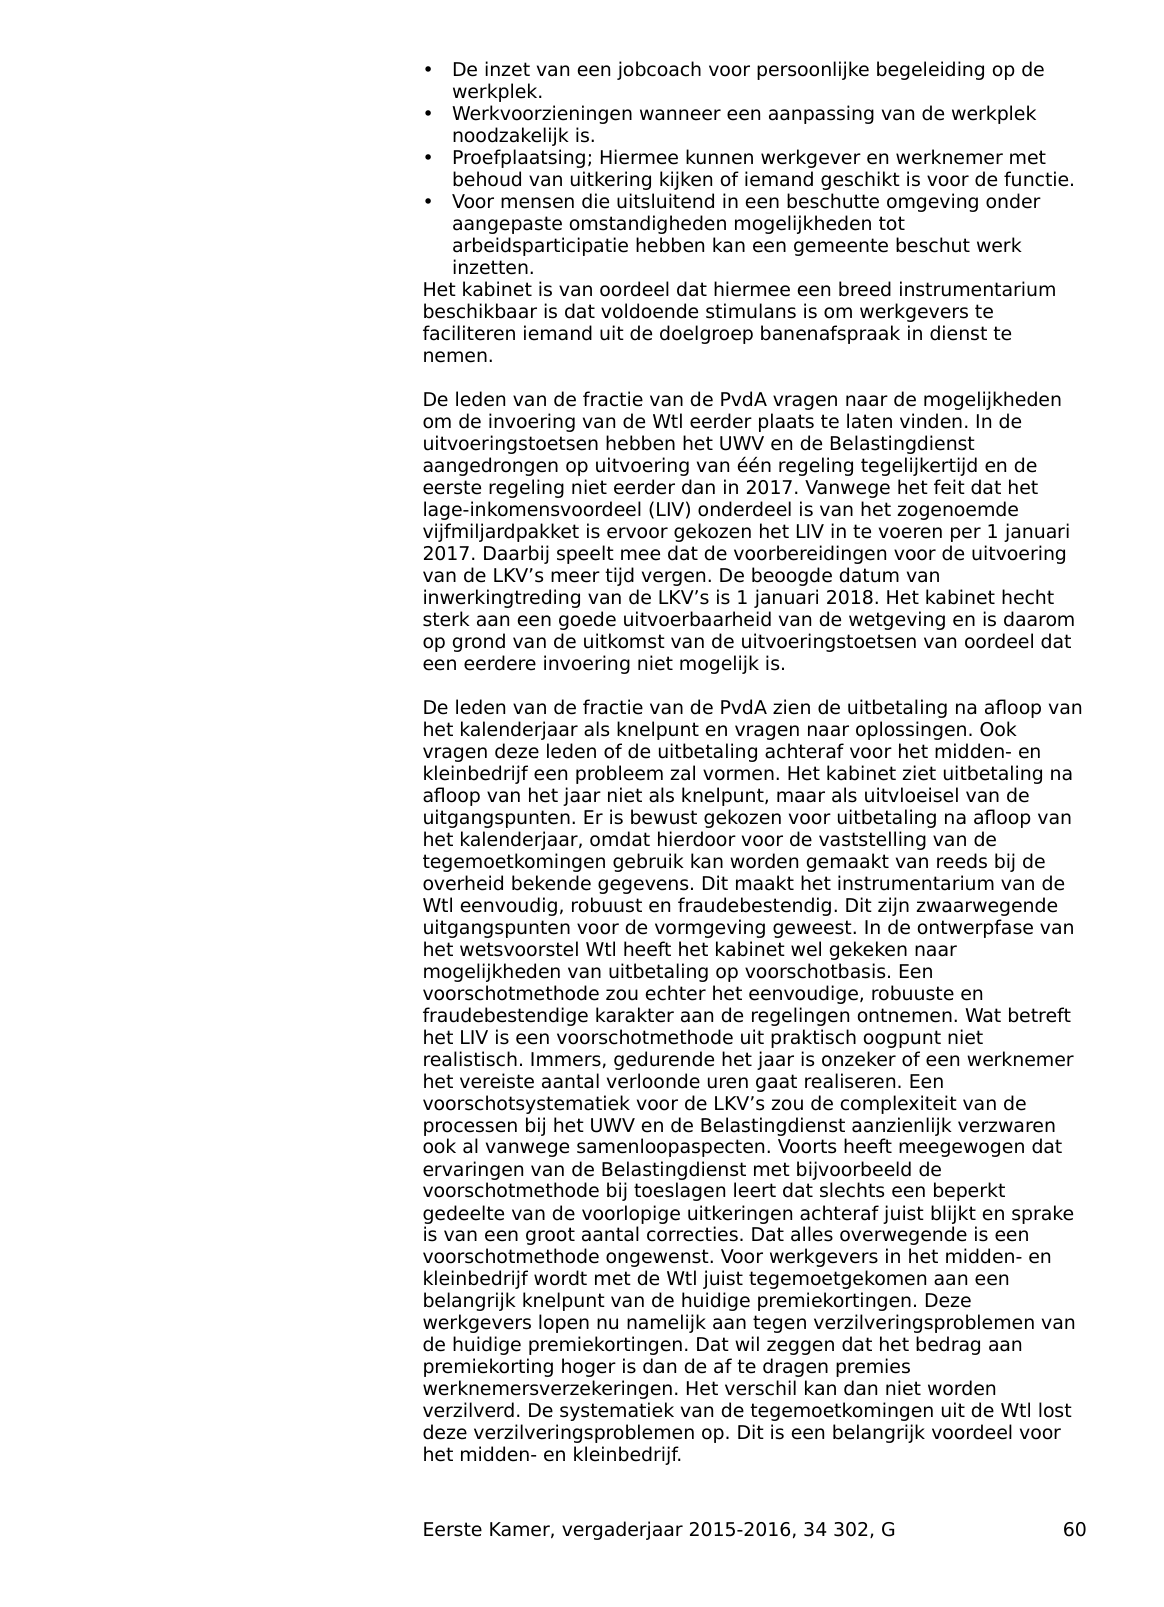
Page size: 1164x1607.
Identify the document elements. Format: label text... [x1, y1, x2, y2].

text Het kabinet is van oordeel dat hiermee een breed instrumentarium beschikbaar is dat voldoende stimulans is om werkgevers te faciliteren iemand uit de doelgroep banenafspraak in dienst te nemen. [422, 279, 1087, 367]
text • Proefplaatsing; Hiermee kunnen werkgever en werknemer met behoud van uitkering kijken of iemand geschikt is voor de functie. [422, 147, 1087, 191]
text • Voor mensen die uitsluitend in een beschutte omgeving onder aangepaste omstandigheden mogelijkheden tot arbeidsparticipatie hebben kan een gemeente beschut werk inzetten. [422, 191, 1087, 279]
text De leden van de fractie van de PvdA vragen naar de mogelijkheden om de invoering van de Wtl eerder plaats te laten vinden. In de uitvoeringstoetsen hebben het UWV en de Belastingdienst aangedrongen op uitvoering van één regeling tegelijkertijd en de eerste regeling niet eerder dan in 2017. Vanwege het feit dat het lage-inkomensvoordeel (LIV) onderdeel is van het zogenoemde vijfmiljardpakket is ervoor gekozen het LIV in te voeren per 1 januari 2017. Daarbij speelt mee dat de voorbereidingen voor de uitvoering van de LKV’s meer tijd vergen. De beoogde datum van inwerkingtreding van de LKV’s is 1 januari 2018. Het kabinet hecht sterk aan een goede uitvoerbaarheid van de wetgeving en is daarom op grond van de uitkomst van de uitvoeringstoetsen van oordeel dat een eerdere invoering niet mogelijk is. [422, 389, 1087, 675]
text • Werkvoorzieningen wanneer een aanpassing van de werkplek noodzakelijk is. [422, 103, 1087, 147]
text De leden van de fractie van de PvdA zien de uitbetaling na afloop van het kalenderjaar als knelpunt en vragen naar oplossingen. Ook vragen deze leden of de uitbetaling achteraf voor het midden- en kleinbedrijf een probleem zal vormen. Het kabinet ziet uitbetaling na afloop van het jaar niet als knelpunt, maar als uitvloeisel van de uitgangspunten. Er is bewust gekozen voor uitbetaling na afloop van het kalenderjaar, omdat hierdoor voor de vaststelling van de tegemoetkomingen gebruik kan worden gemaakt van reeds bij de overheid bekende gegevens. Dit maakt het instrumentarium van de Wtl eenvoudig, robuust en fraudebestendig. Dit zijn zwaarwegende uitgangspunten voor de vormgeving geweest. In de ontwerpfase van het wetsvoorstel Wtl heeft het kabinet wel gekeken naar mogelijkheden van uitbetaling op voorschotbasis. Een voorschotmethode zou echter het eenvoudige, robuuste en fraudebestendige karakter aan de regelingen ontnemen. Wat betreft het LIV is een voorschotmethode uit praktisch oogpunt niet realistisch. Immers, gedurende het jaar is onzeker of een werknemer het vereiste aantal verloonde uren gaat realiseren. Een voorschotsystematiek voor de LKV’s zou de complexiteit van de processen bij het UWV en de Belastingdienst aanzienlijk verzwaren ook al vanwege samenloopaspecten. Voorts heeft meegewogen dat ervaringen van de Belastingdienst met bijvoorbeeld de voorschotmethode bij toeslagen leert dat slechts een beperkt gedeelte van de voorlopige uitkeringen achteraf juist blijkt en sprake is van een groot aantal correcties. Dat alles overwegende is een voorschotmethode ongewenst. Voor werkgevers in het midden- en kleinbedrijf wordt met de Wtl juist tegemoetgekomen aan een belangrijk knelpunt van de huidige premiekortingen. Deze werkgevers lopen nu namelijk aan tegen verzilveringsproblemen van de huidige premiekortingen. Dat wil zeggen dat het bedrag aan premiekorting hoger is dan de af te dragen premies werknemersverzekeringen. Het verschil kan dan niet worden verzilverd. De systematiek van de tegemoetkomingen uit de Wtl lost deze verzilveringsproblemen op. Dit is een belangrijk voordeel voor het midden- en kleinbedrijf. [422, 697, 1087, 1466]
text • De inzet van een jobcoach voor persoonlijke begeleiding op de werkplek. [422, 59, 1087, 103]
